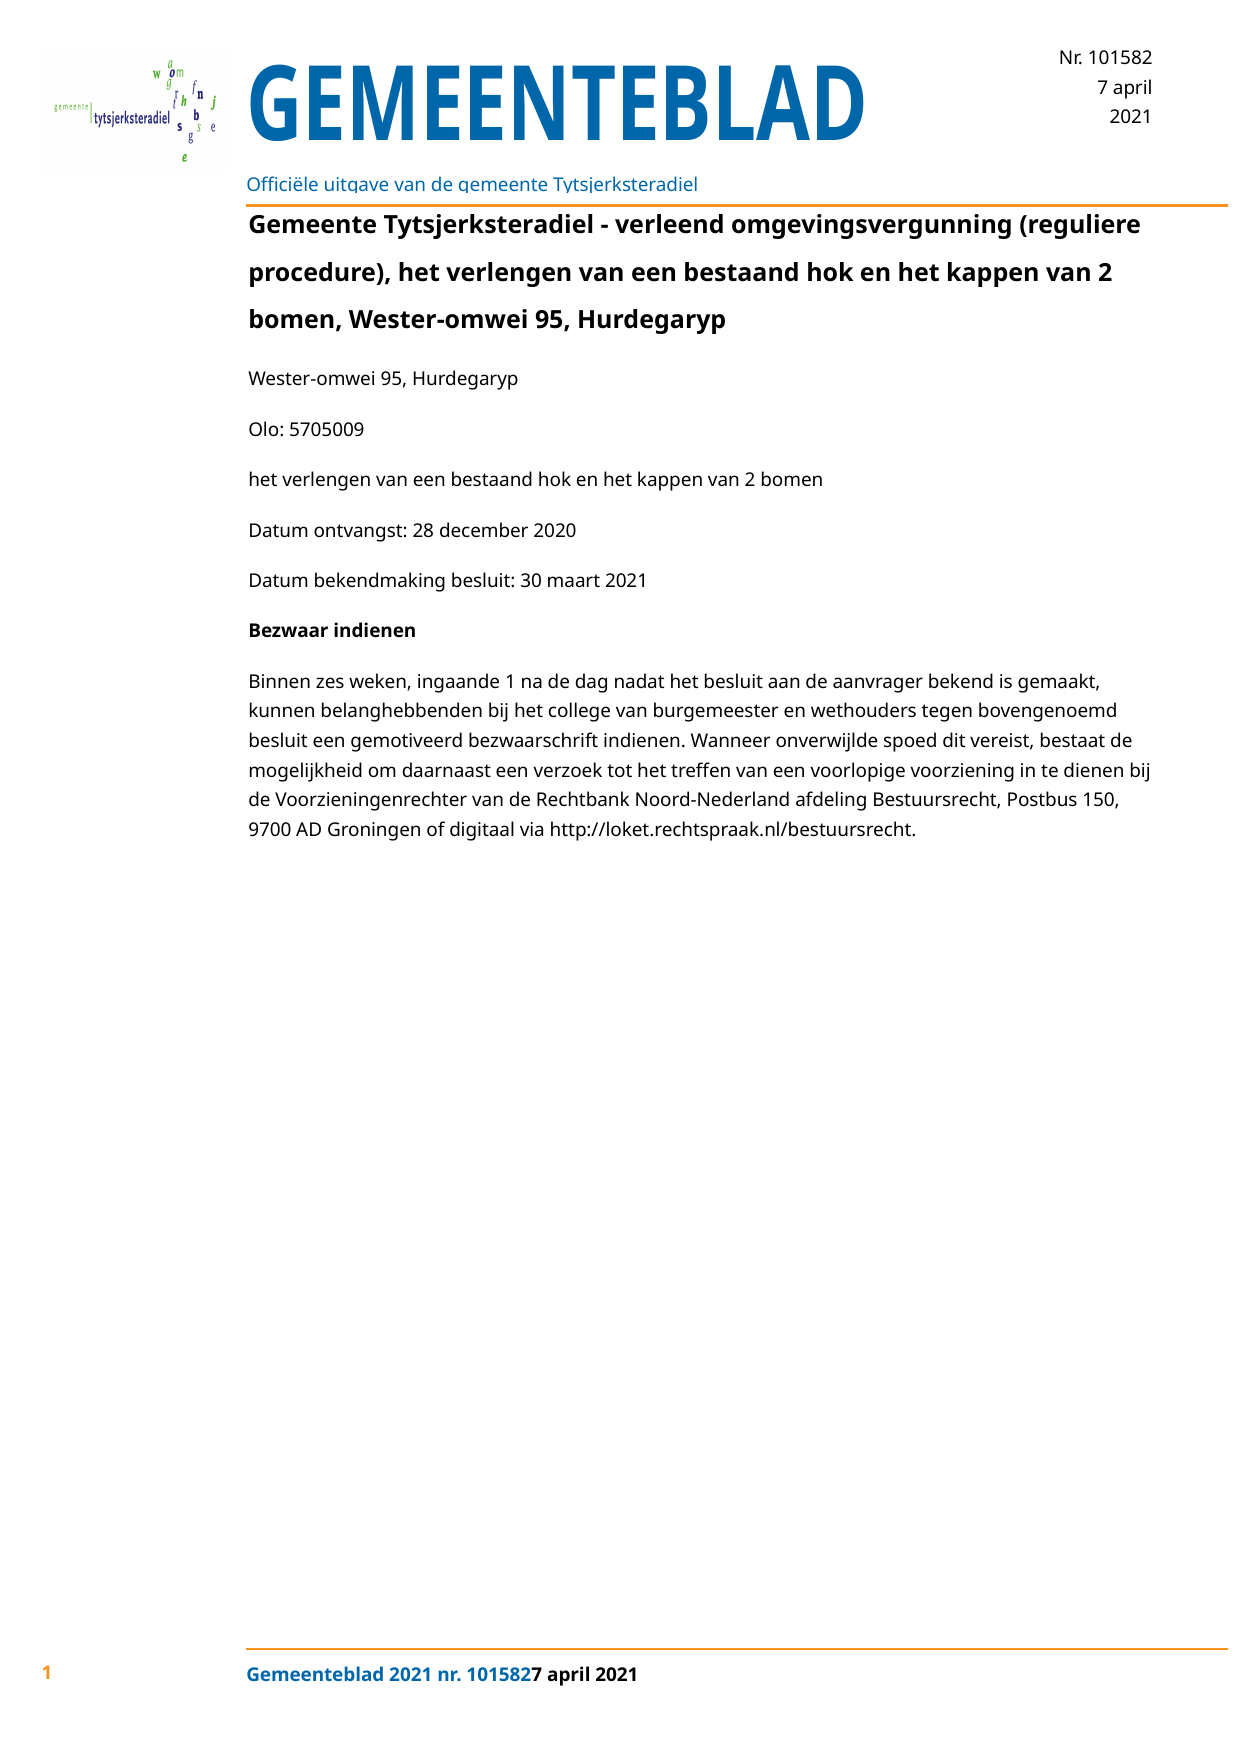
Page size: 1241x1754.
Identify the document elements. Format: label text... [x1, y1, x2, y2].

text Gemeente Tytsjerksteradiel - verleend omgevingsvergunning (reguliere procedure), het verlengen van een bestaand hok en het kappen van 2 bomen, Wester-omwei 95, Hurdegaryp [248, 207, 1152, 336]
text Binnen zes weken, ingaande 1 na de dag nadat het besluit aan de aanvrager bekend is gemaakt, kunnen belanghebbenden bij het college van burgemeester en wethouders tegen bovengenoemd besluit een gemotiveerd bezwaarschrift indienen. Wanneer onverwijlde spoed dit vereist, bestaat de mogelijkheid om daarnaast een verzoek tot het treffen van een voorlopige voorziening in te dienen bij de Voorzieningenrechter van de Rechtbank Noord-Nederland afdeling Bestuursrecht, Postbus 150, 9700 AD Groningen of digitaal via http://loket.rechtspraak.nl/bestuursrecht. [248, 668, 1152, 842]
text het verlengen van een bestaand hok en het kappen van 2 bomen [248, 466, 1152, 492]
text Wester-omwei 95, Hurdegaryp [248, 366, 1152, 391]
text Olo: 5705009 [248, 416, 1152, 442]
text Datum ontvangst: 28 december 2020 [248, 517, 1152, 542]
picture [41, 47, 231, 172]
text Bezwaar indienen [248, 618, 1152, 643]
text Datum bekendmaking besluit: 30 maart 2021 [248, 567, 1152, 593]
